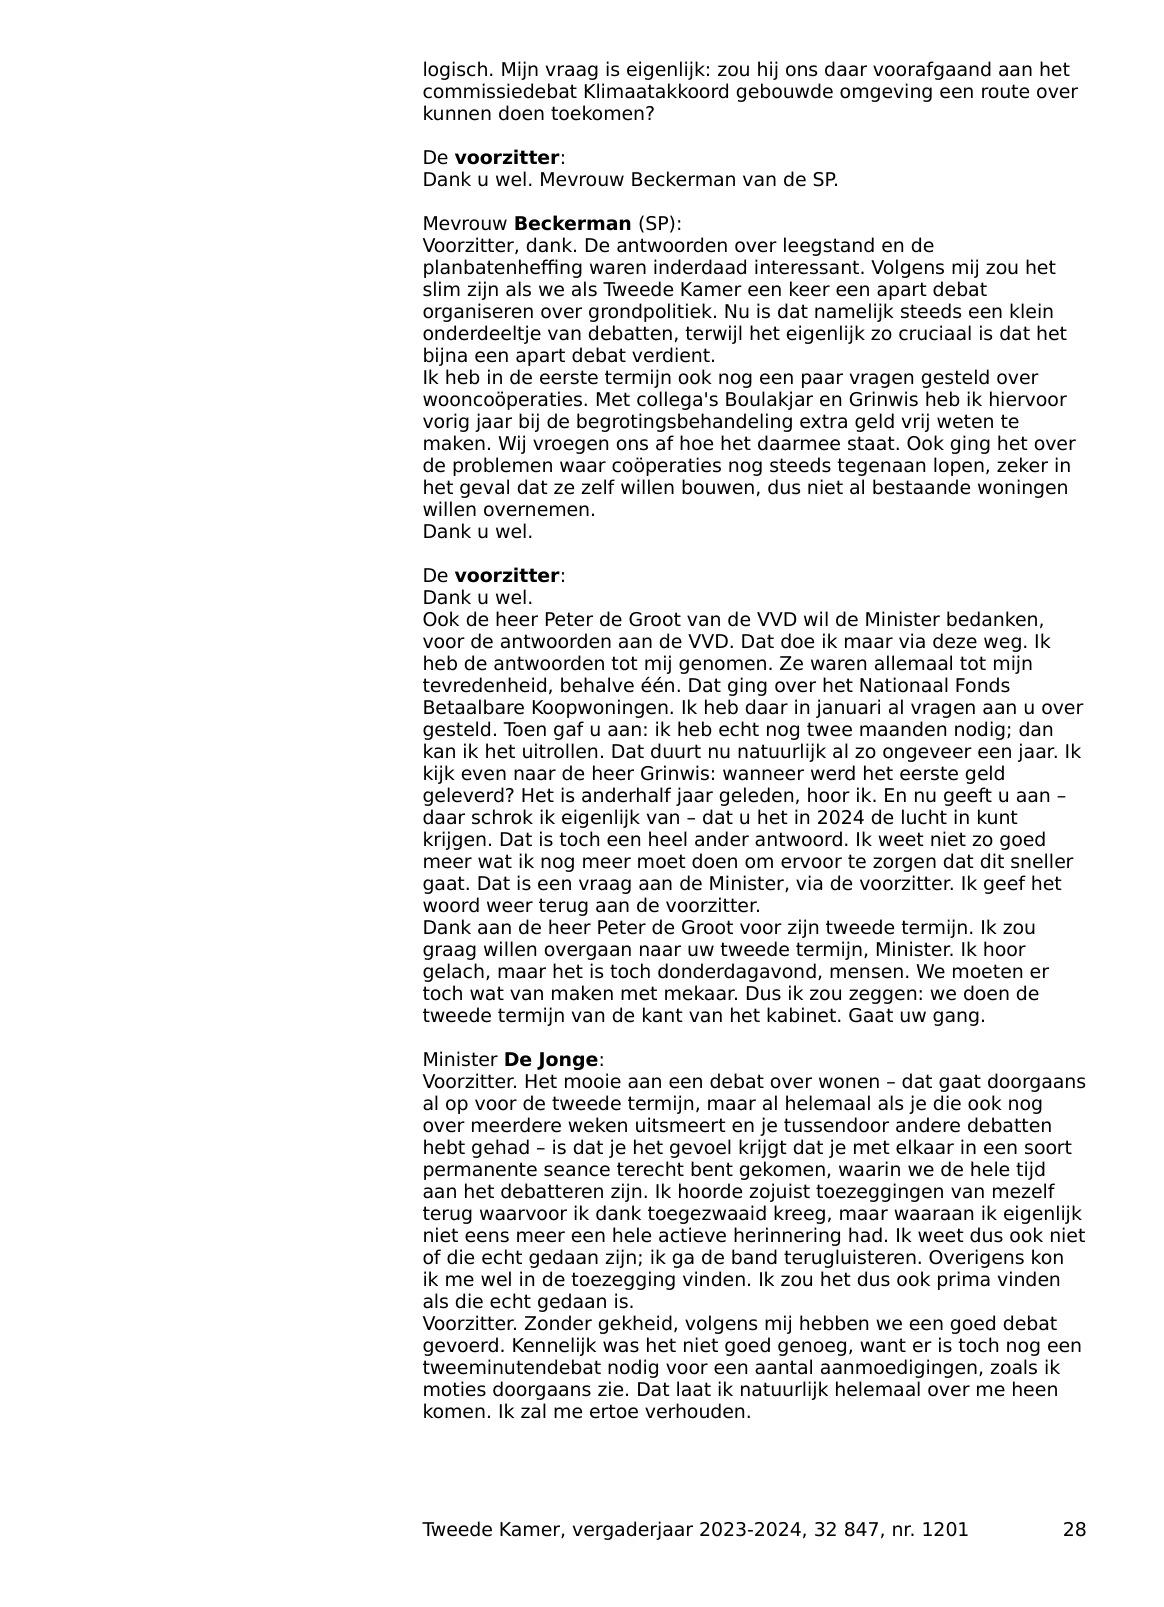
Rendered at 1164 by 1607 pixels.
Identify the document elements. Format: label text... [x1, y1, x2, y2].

text Mevrouw Beckerman (SP): [422, 213, 1087, 235]
text Voorzitter. Zonder gekheid, volgens mij hebben we een goed debat gevoerd. Kennelijk was het niet goed genoeg, want er is toch nog een tweeminutendebat nodig voor een aantal aanmoedigingen, zoals ik moties doorgaans zie. Dat laat ik natuurlijk helemaal over me heen komen. Ik zal me ertoe verhouden. [422, 1313, 1087, 1423]
text De voorzitter: [422, 565, 1087, 587]
text Minister De Jonge: [422, 1049, 1087, 1071]
text Ik heb in de eerste termijn ook nog een paar vragen gesteld over wooncoöperaties. Met collega's Boulakjar en Grinwis heb ik hiervoor vorig jaar bij de begrotingsbehandeling extra geld vrij weten te maken. Wij vroegen ons af hoe het daarmee staat. Ook ging het over de problemen waar coöperaties nog steeds tegenaan lopen, zeker in het geval dat ze zelf willen bouwen, dus niet al bestaande woningen willen overnemen. [422, 367, 1087, 521]
text Ook de heer Peter de Groot van de VVD wil de Minister bedanken, voor de antwoorden aan de VVD. Dat doe ik maar via deze weg. Ik heb de antwoorden tot mij genomen. Ze waren allemaal tot mijn tevredenheid, behalve één. Dat ging over het Nationaal Fonds Betaalbare Koopwoningen. Ik heb daar in januari al vragen aan u over gesteld. Toen gaf u aan: ik heb echt nog twee maanden nodig; dan kan ik het uitrollen. Dat duurt nu natuurlijk al zo ongeveer een jaar. Ik kijk even naar de heer Grinwis: wanneer werd het eerste geld geleverd? Het is anderhalf jaar geleden, hoor ik. En nu geeft u aan – daar schrok ik eigenlijk van – dat u het in 2024 de lucht in kunt krijgen. Dat is toch een heel ander antwoord. Ik weet niet zo goed meer wat ik nog meer moet doen om ervoor te zorgen dat dit sneller gaat. Dat is een vraag aan de Minister, via de voorzitter. Ik geef het woord weer terug aan de voorzitter. [422, 609, 1087, 917]
text Voorzitter, dank. De antwoorden over leegstand en de planbatenheffing waren inderdaad interessant. Volgens mij zou het slim zijn als we als Tweede Kamer een keer een apart debat organiseren over grondpolitiek. Nu is dat namelijk steeds een klein onderdeeltje van debatten, terwijl het eigenlijk zo cruciaal is dat het bijna een apart debat verdient. [422, 235, 1087, 367]
text Dank u wel. Mevrouw Beckerman van de SP. [422, 169, 1087, 191]
text Dank aan de heer Peter de Groot voor zijn tweede termijn. Ik zou graag willen overgaan naar uw tweede termijn, Minister. Ik hoor gelach, maar het is toch donderdagavond, mensen. We moeten er toch wat van maken met mekaar. Dus ik zou zeggen: we doen de tweede termijn van de kant van het kabinet. Gaat uw gang. [422, 917, 1087, 1027]
text logisch. Mijn vraag is eigenlijk: zou hij ons daar voorafgaand aan het commissiedebat Klimaatakkoord gebouwde omgeving een route over kunnen doen toekomen? [422, 59, 1087, 125]
text De voorzitter: [422, 147, 1087, 169]
text Dank u wel. [422, 587, 1087, 609]
text Dank u wel. [422, 521, 1087, 543]
text Voorzitter. Het mooie aan een debat over wonen – dat gaat doorgaans al op voor de tweede termijn, maar al helemaal als je die ook nog over meerdere weken uitsmeert en je tussendoor andere debatten hebt gehad – is dat je het gevoel krijgt dat je met elkaar in een soort permanente seance terecht bent gekomen, waarin we de hele tijd aan het debatteren zijn. Ik hoorde zojuist toezeggingen van mezelf terug waarvoor ik dank toegezwaaid kreeg, maar waaraan ik eigenlijk niet eens meer een hele actieve herinnering had. Ik weet dus ook niet of die echt gedaan zijn; ik ga de band terugluisteren. Overigens kon ik me wel in de toezegging vinden. Ik zou het dus ook prima vinden als die echt gedaan is. [422, 1071, 1087, 1313]
